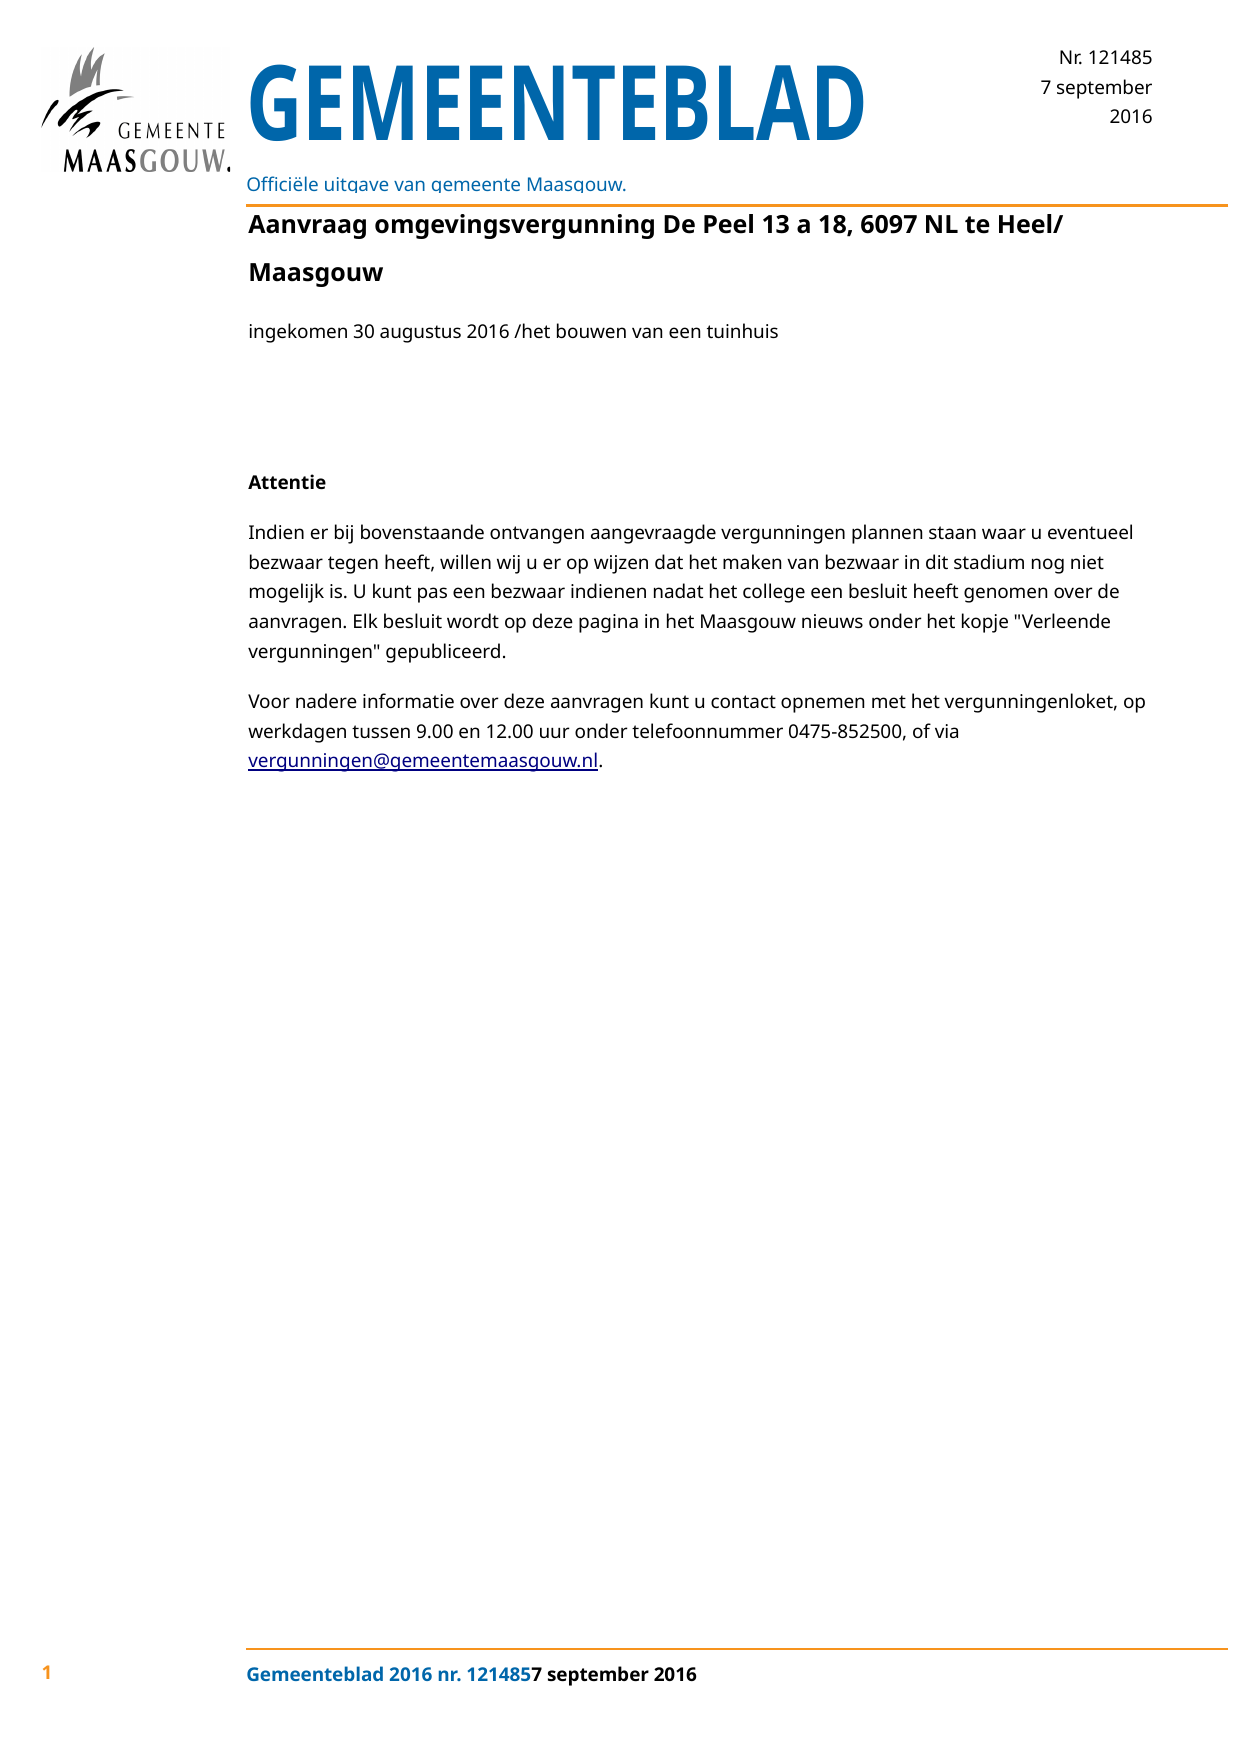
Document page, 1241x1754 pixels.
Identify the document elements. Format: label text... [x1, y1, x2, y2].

text Attentie [248, 469, 1152, 495]
text ingekomen 30 augustus 2016 /het bouwen van een tuinhuis [248, 318, 1152, 344]
text Indien er bij bovenstaande ontvangen aangevraagde vergunningen plannen staan waar u eventueel bezwaar tegen heeft, willen wij u er op wijzen dat het maken van bezwaar in dit stadium nog niet mogelijk is. U kunt pas een bezwaar indienen nadat het college een besluit heeft genomen over de aanvragen. Elk besluit wordt op deze pagina in het Maasgouw nieuws onder het kopje "Verleende vergunningen" gepubliceerd. [248, 519, 1152, 664]
text Voor nadere informatie over deze aanvragen kunt u contact opnemen met het vergunningenloket, op werkdagen tussen 9.00 en 12.00 uur onder telefoonnummer 0475-852500, of via vergunningen@gemeentemaasgouw.nl. [248, 688, 1152, 773]
text Aanvraag omgevingsvergunning De Peel 13 a 18, 6097 NL te Heel/ Maasgouw [248, 207, 1152, 288]
picture [41, 47, 231, 172]
